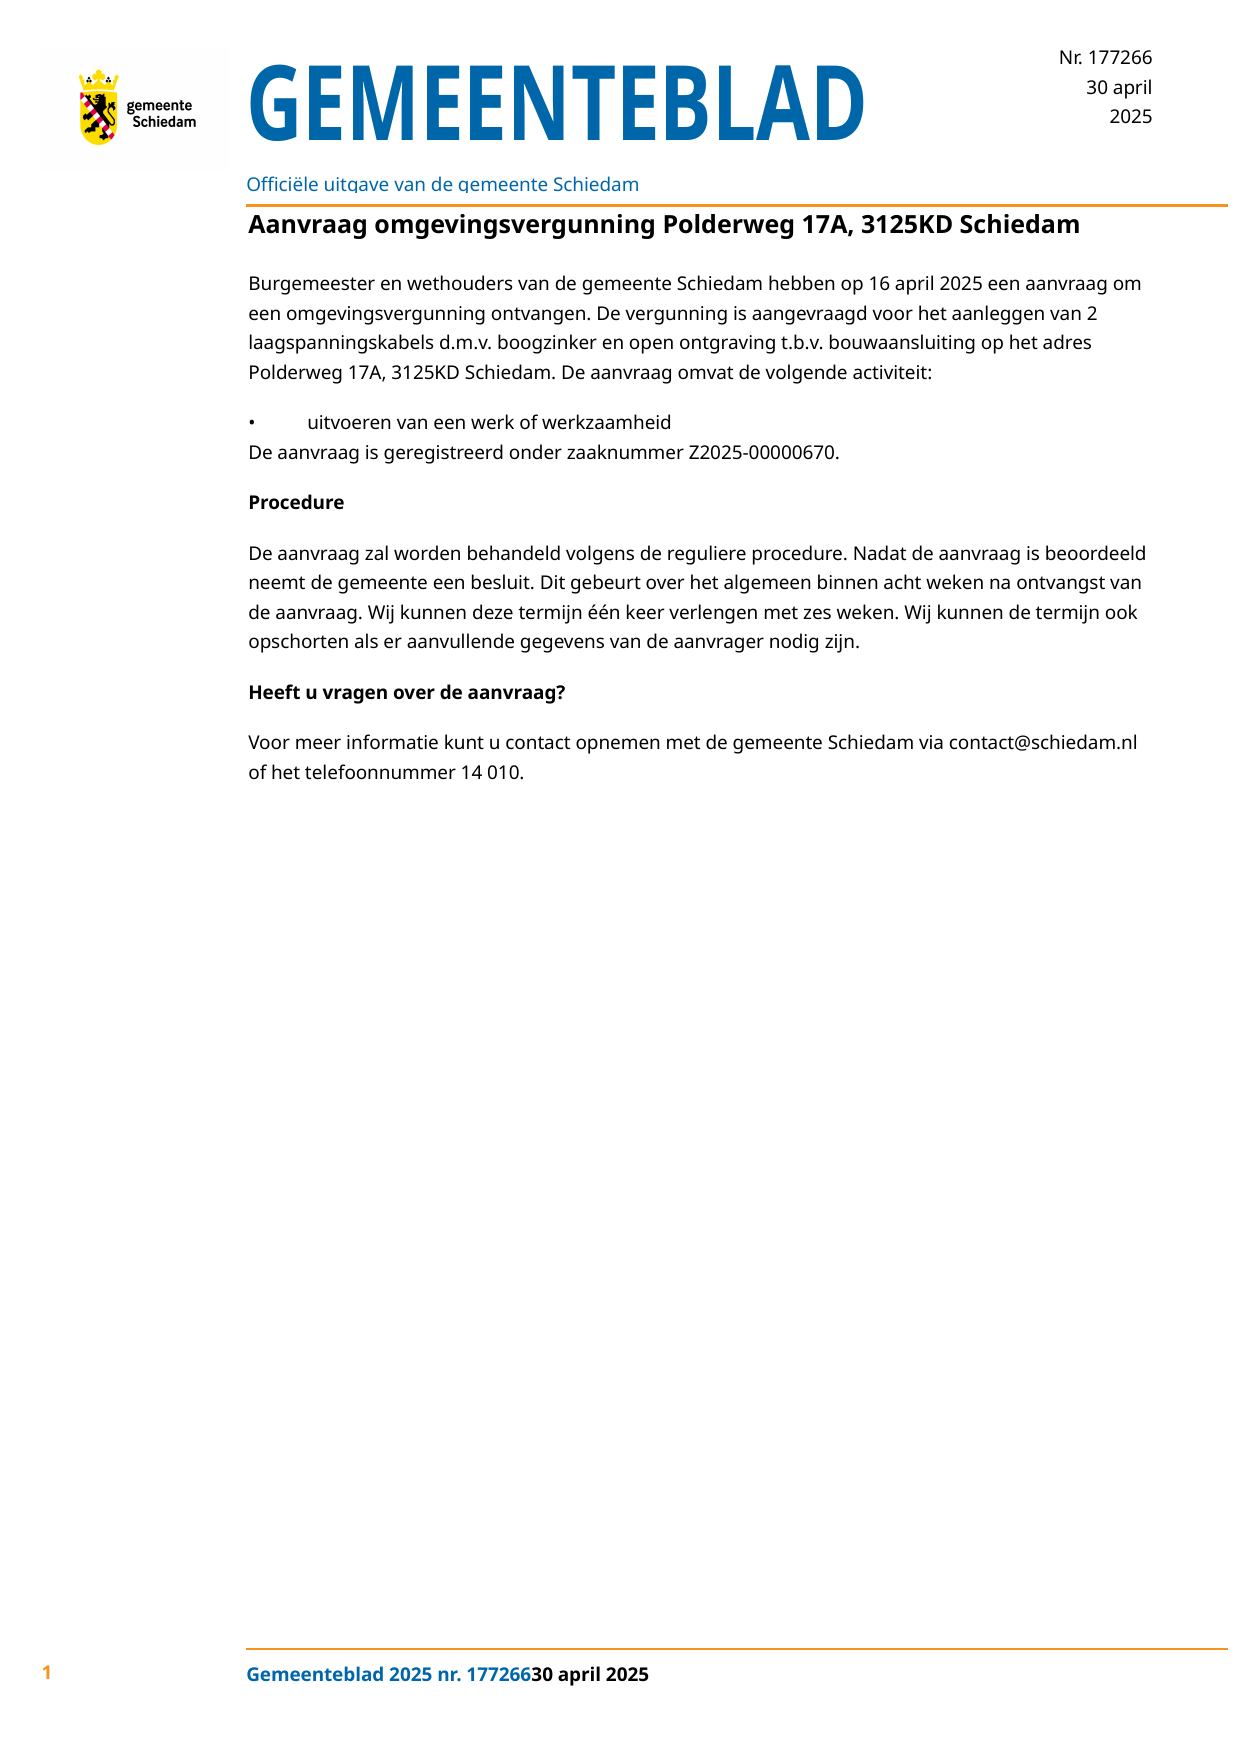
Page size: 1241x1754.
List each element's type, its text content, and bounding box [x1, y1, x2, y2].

picture [41, 47, 231, 172]
text Aanvraag omgevingsvergunning Polderweg 17A, 3125KD Schiedam [248, 207, 1152, 241]
text De aanvraag is geregistreerd onder zaaknummer Z2025-00000670. [248, 439, 1152, 465]
list uitvoeren van een werk of werkzaamheid [248, 409, 1152, 435]
text De aanvraag zal worden behandeld volgens de reguliere procedure. Nadat de aanvraag is beoordeeld neemt de gemeente een besluit. Dit gebeurt over het algemeen binnen acht weken na ontvangst van de aanvraag. Wij kunnen deze termijn één keer verlengen met zes weken. Wij kunnen de termijn ook opschorten als er aanvullende gegevens van de aanvrager nodig zijn. [248, 540, 1152, 654]
text Heeft u vragen over de aanvraag? [248, 679, 1152, 705]
text Voor meer informatie kunt u contact opnemen met de gemeente Schiedam via contact@schiedam.nl of het telefoonnummer 14 010. [248, 729, 1152, 785]
text Procedure [248, 489, 1152, 515]
text Burgemeester en wethouders van de gemeente Schiedam hebben op 16 april 2025 een aanvraag om een omgevingsvergunning ontvangen. De vergunning is aangevraagd voor het aanleggen van 2 laagspanningskabels d.m.v. boogzinker en open ontgraving t.b.v. bouwaansluiting op het adres Polderweg 17A, 3125KD Schiedam. De aanvraag omvat de volgende activiteit: [248, 270, 1152, 385]
